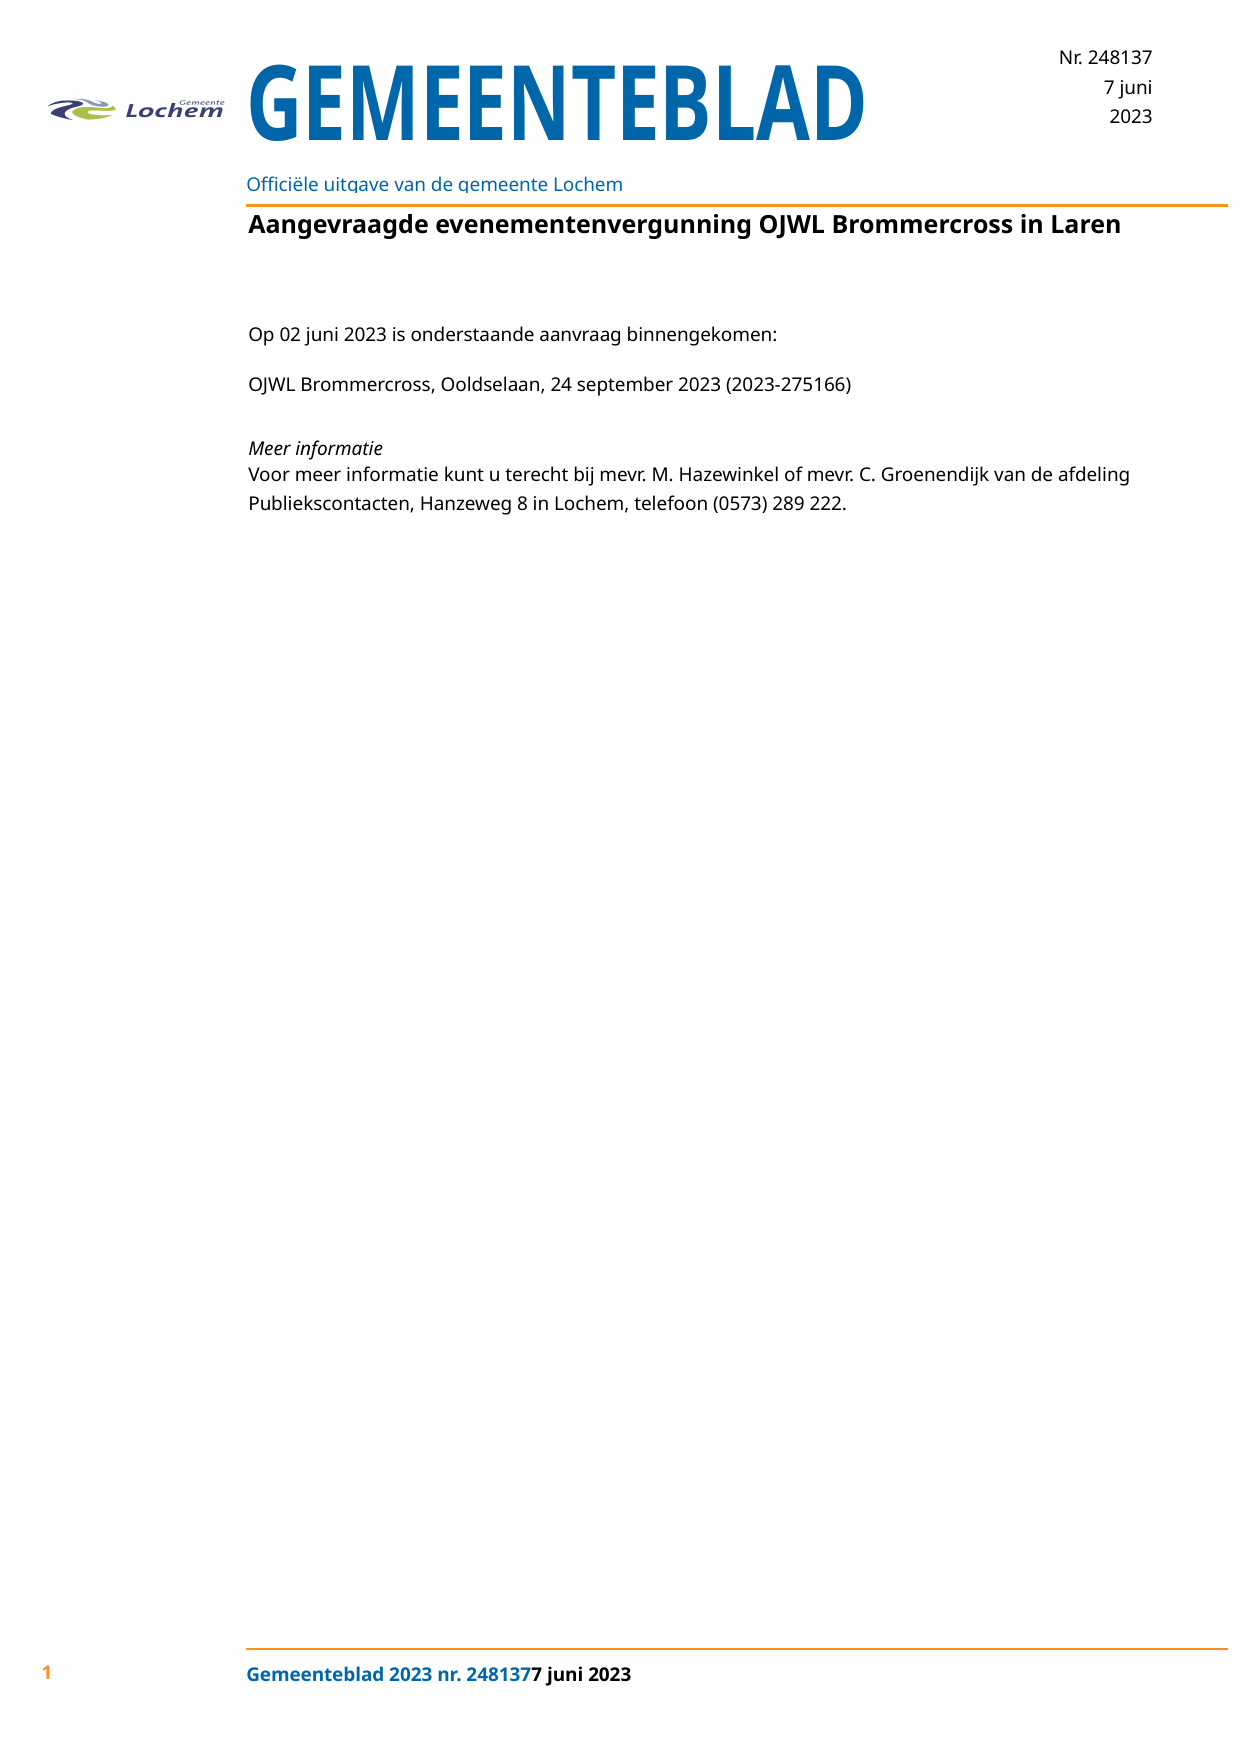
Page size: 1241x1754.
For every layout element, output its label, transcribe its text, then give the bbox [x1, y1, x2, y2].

picture [41, 47, 231, 172]
text OJWL Brommercross, Ooldselaan, 24 september 2023 (2023-275166) [248, 371, 1152, 397]
text Op 02 juni 2023 is onderstaande aanvraag binnengekomen: [248, 321, 1152, 346]
text Aangevraagde evenementenvergunning OJWL Brommercross in Laren [248, 207, 1152, 241]
text Voor meer informatie kunt u terecht bij mevr. M. Hazewinkel of mevr. C. Groenendijk van de afdeling Publiekscontacten, Hanzeweg 8 in Lochem, telefoon (0573) 289 222. [248, 461, 1152, 516]
text Meer informatie [248, 435, 1152, 461]
